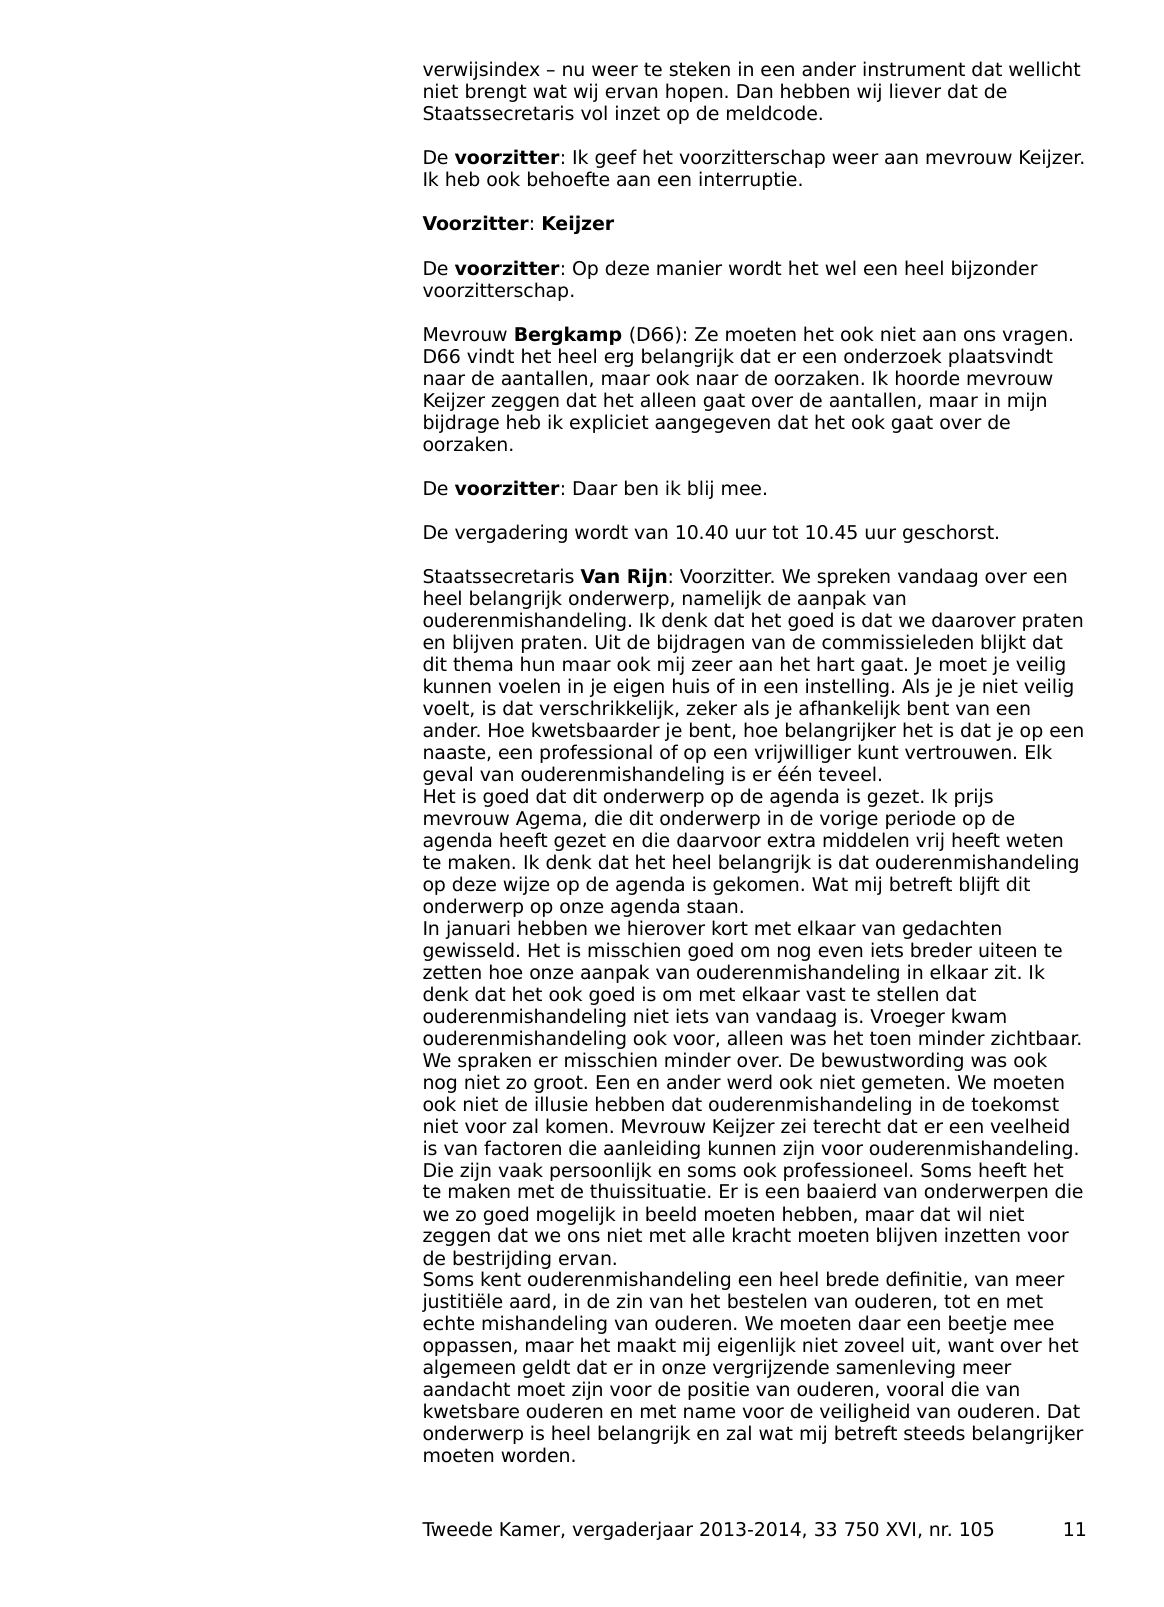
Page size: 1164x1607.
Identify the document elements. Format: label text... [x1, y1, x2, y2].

text Soms kent ouderenmishandeling een heel brede definitie, van meer justitiële aard, in de zin van het bestelen van ouderen, tot en met echte mishandeling van ouderen. We moeten daar een beetje mee oppassen, maar het maakt mij eigenlijk niet zoveel uit, want over het algemeen geldt dat er in onze vergrijzende samenleving meer aandacht moet zijn voor de positie van ouderen, vooral die van kwetsbare ouderen en met name voor de veiligheid van ouderen. Dat onderwerp is heel belangrijk en zal wat mij betreft steeds belangrijker moeten worden. [422, 1269, 1087, 1467]
text Staatssecretaris Van Rijn: Voorzitter. We spreken vandaag over een heel belangrijk onderwerp, namelijk de aanpak van ouderenmishandeling. Ik denk dat het goed is dat we daarover praten en blijven praten. Uit de bijdragen van de commissieleden blijkt dat dit thema hun maar ook mij zeer aan het hart gaat. Je moet je veilig kunnen voelen in je eigen huis of in een instelling. Als je je niet veilig voelt, is dat verschrikkelijk, zeker als je afhankelijk bent van een ander. Hoe kwetsbaarder je bent, hoe belangrijker het is dat je op een naaste, een professional of op een vrijwilliger kunt vertrouwen. Elk geval van ouderenmishandeling is er één teveel. [422, 566, 1087, 786]
text De voorzitter: Ik geef het voorzitterschap weer aan mevrouw Keijzer. Ik heb ook behoefte aan een interruptie. [422, 147, 1087, 191]
text De voorzitter: Op deze manier wordt het wel een heel bijzonder voorzitterschap. [422, 257, 1087, 301]
text Mevrouw Bergkamp (D66): Ze moeten het ook niet aan ons vragen. [422, 324, 1087, 346]
text verwijsindex – nu weer te steken in een ander instrument dat wellicht niet brengt wat wij ervan hopen. Dan hebben wij liever dat de Staatssecretaris vol inzet op de meldcode. [422, 59, 1087, 125]
text Het is goed dat dit onderwerp op de agenda is gezet. Ik prijs mevrouw Agema, die dit onderwerp in de vorige periode op de agenda heeft gezet en die daarvoor extra middelen vrij heeft weten te maken. Ik denk dat het heel belangrijk is dat ouderenmishandeling op deze wijze op de agenda is gekomen. Wat mij betreft blijft dit onderwerp op onze agenda staan. [422, 786, 1087, 918]
text In januari hebben we hierover kort met elkaar van gedachten gewisseld. Het is misschien goed om nog even iets breder uiteen te zetten hoe onze aanpak van ouderenmishandeling in elkaar zit. Ik denk dat het ook goed is om met elkaar vast te stellen dat ouderenmishandeling niet iets van vandaag is. Vroeger kwam ouderenmishandeling ook voor, alleen was het toen minder zichtbaar. We spraken er misschien minder over. De bewustwording was ook nog niet zo groot. Een en ander werd ook niet gemeten. We moeten ook niet de illusie hebben dat ouderenmishandeling in de toekomst niet voor zal komen. Mevrouw Keijzer zei terecht dat er een veelheid is van factoren die aanleiding kunnen zijn voor ouderenmishandeling. Die zijn vaak persoonlijk en soms ook professioneel. Soms heeft het te maken met de thuissituatie. Er is een baaierd van onderwerpen die we zo goed mogelijk in beeld moeten hebben, maar dat wil niet zeggen dat we ons niet met alle kracht moeten blijven inzetten voor de bestrijding ervan. [422, 918, 1087, 1269]
text D66 vindt het heel erg belangrijk dat er een onderzoek plaatsvindt naar de aantallen, maar ook naar de oorzaken. Ik hoorde mevrouw Keijzer zeggen dat het alleen gaat over de aantallen, maar in mijn bijdrage heb ik expliciet aangegeven dat het ook gaat over de oorzaken. [422, 346, 1087, 456]
text De vergadering wordt van 10.40 uur tot 10.45 uur geschorst. [422, 522, 1087, 544]
text Voorzitter: Keijzer [422, 213, 1087, 235]
text De voorzitter: Daar ben ik blij mee. [422, 478, 1087, 500]
